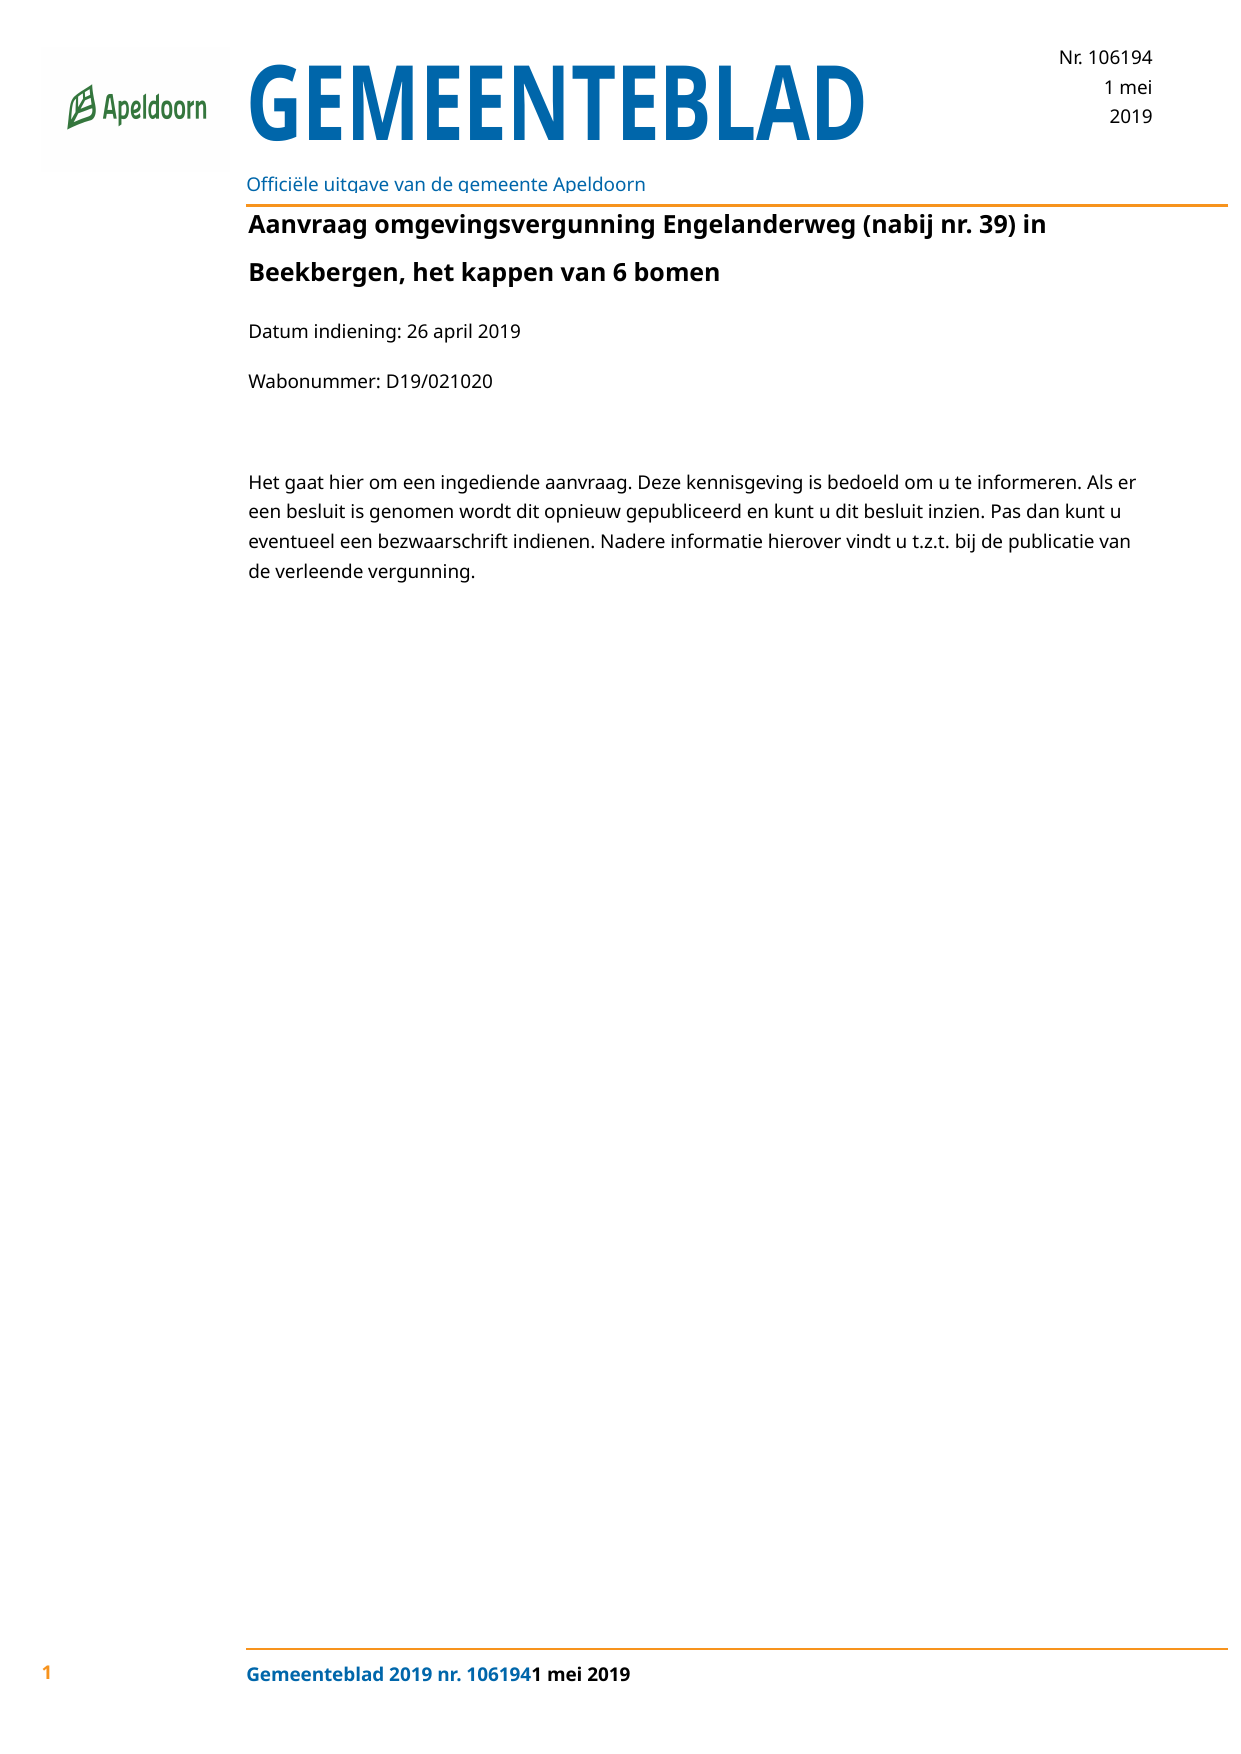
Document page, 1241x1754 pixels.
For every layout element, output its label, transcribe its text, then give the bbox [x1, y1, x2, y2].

picture [41, 47, 231, 172]
text Wabonummer: D19/021020 [248, 368, 1152, 394]
text Aanvraag omgevingsvergunning Engelanderweg (nabij nr. 39) in Beekbergen, het kappen van 6 bomen [248, 207, 1152, 288]
text Het gaat hier om een ingediende aanvraag. Deze kennisgeving is bedoeld om u te informeren. Als er een besluit is genomen wordt dit opnieuw gepubliceerd en kunt u dit besluit inzien. Pas dan kunt u eventueel een bezwaarschrift indienen. Nadere informatie hierover vindt u t.z.t. bij de publicatie van de verleende vergunning. [248, 469, 1152, 584]
text Datum indiening: 26 april 2019 [248, 318, 1152, 344]
